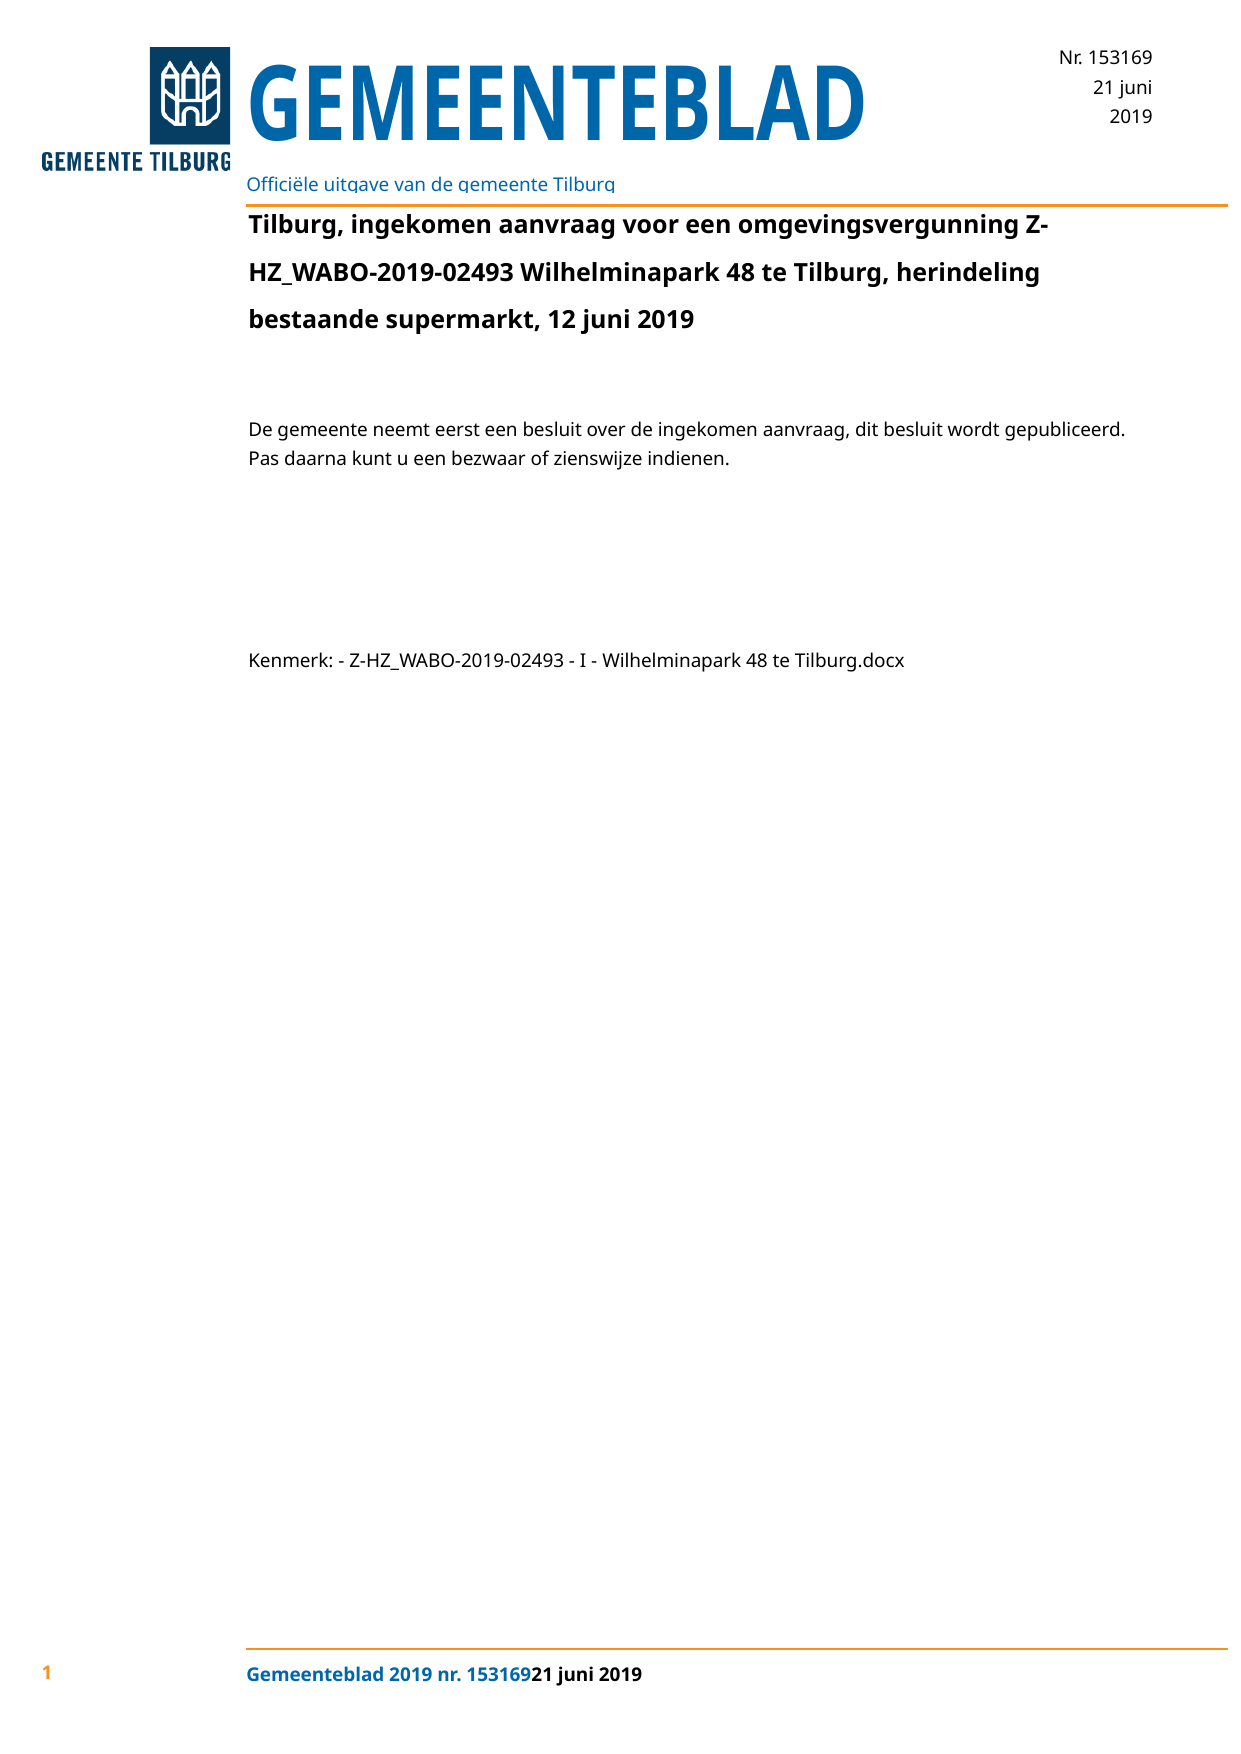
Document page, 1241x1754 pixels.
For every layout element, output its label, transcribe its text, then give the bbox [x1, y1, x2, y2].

text De gemeente neemt eerst een besluit over de ingekomen aanvraag, dit besluit wordt gepubliceerd. Pas daarna kunt u een bezwaar of zienswijze indienen. [248, 416, 1152, 471]
text Tilburg, ingekomen aanvraag voor een omgevingsvergunning Z-HZ_WABO-2019-02493 Wilhelminapark 48 te Tilburg, herindeling bestaande supermarkt, 12 juni 2019 [248, 207, 1152, 336]
picture [41, 47, 231, 172]
text Kenmerk: - Z-HZ_WABO-2019-02493 - I - Wilhelminapark 48 te Tilburg.docx [248, 647, 1152, 673]
